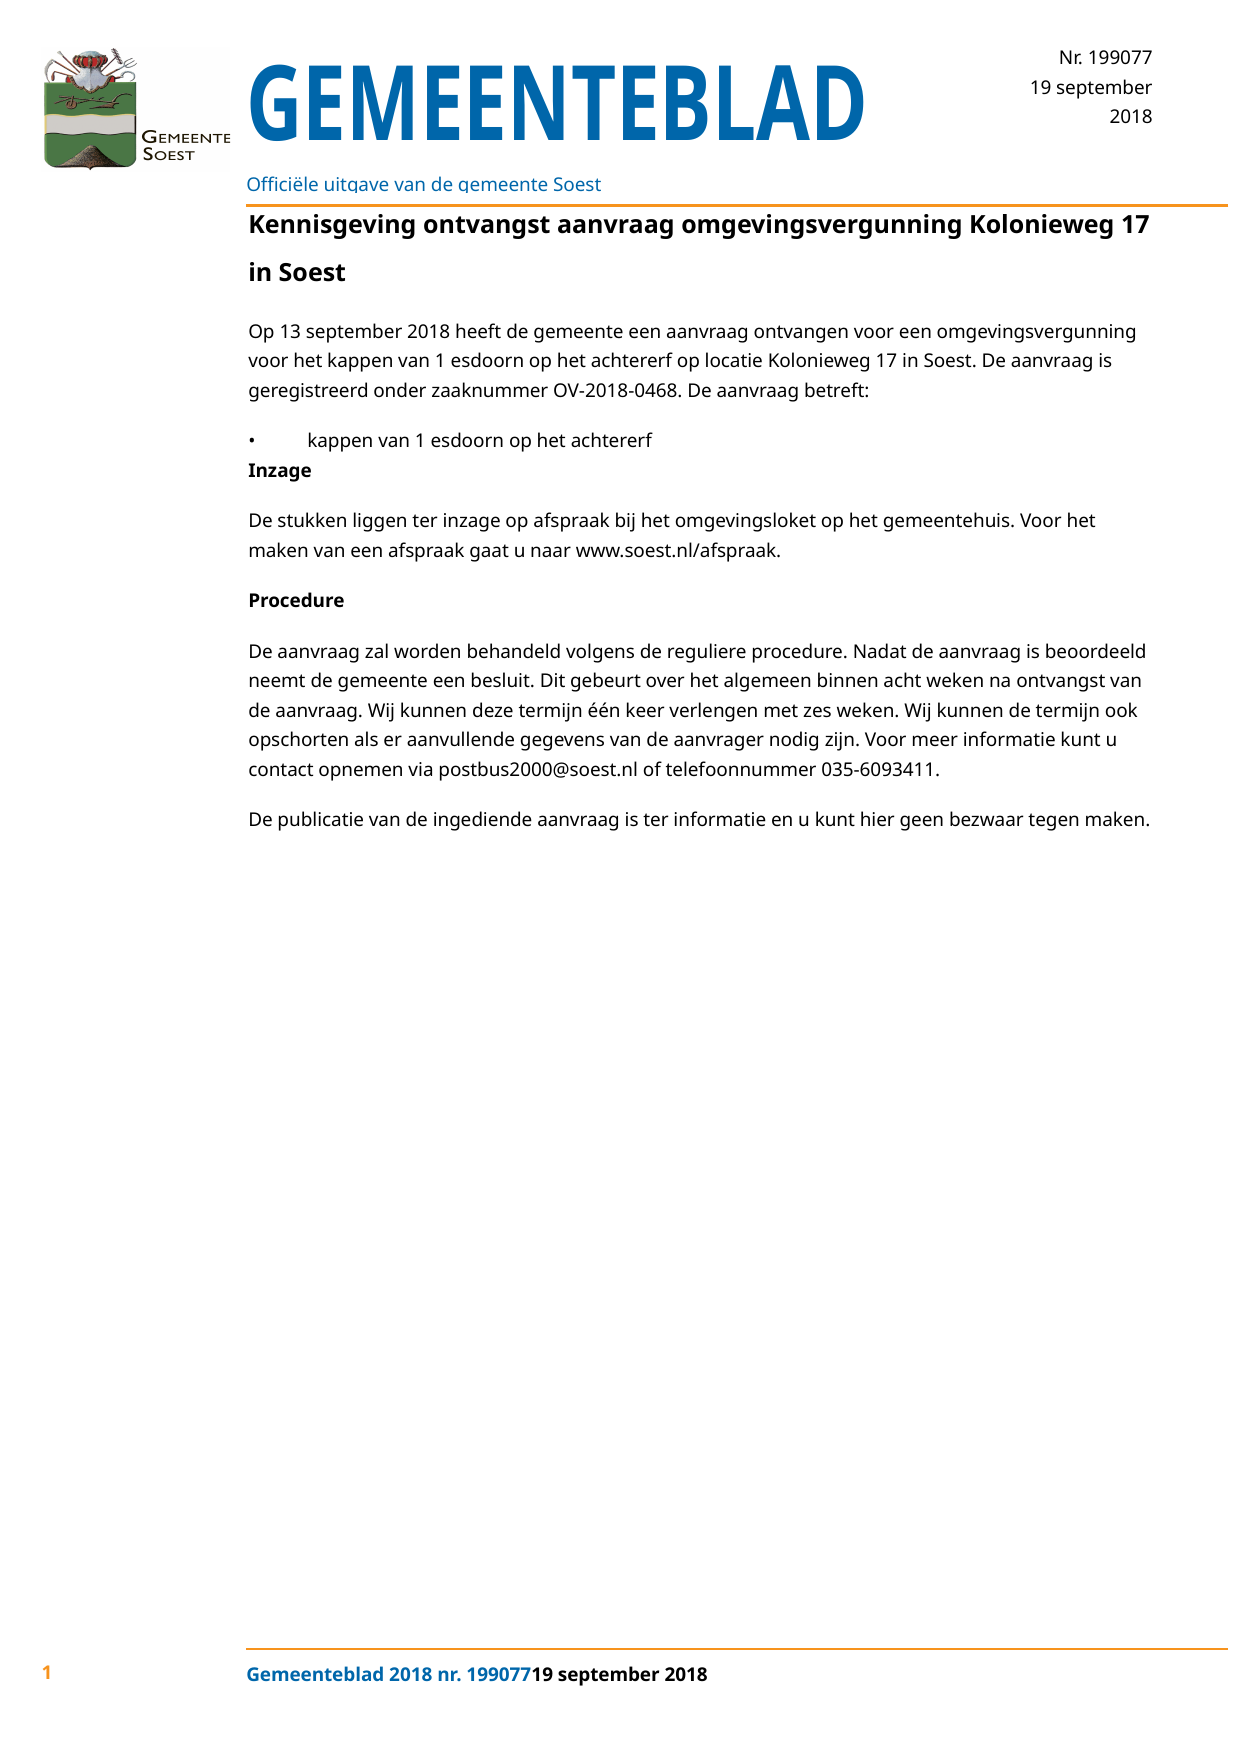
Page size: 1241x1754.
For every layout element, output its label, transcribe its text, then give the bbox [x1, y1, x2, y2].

text Kennisgeving ontvangst aanvraag omgevingsvergunning Kolonieweg 17 in Soest [248, 207, 1152, 288]
text Procedure [248, 587, 1152, 613]
text Op 13 september 2018 heeft de gemeente een aanvraag ontvangen voor een omgevingsvergunning voor het kappen van 1 esdoorn op het achtererf op locatie Kolonieweg 17 in Soest. De aanvraag is geregistreerd onder zaaknummer OV-2018-0468. De aanvraag betreft: [248, 318, 1152, 403]
list kappen van 1 esdoorn op het achtererf [248, 427, 1152, 453]
text De aanvraag zal worden behandeld volgens de reguliere procedure. Nadat de aanvraag is beoordeeld neemt de gemeente een besluit. Dit gebeurt over het algemeen binnen acht weken na ontvangst van de aanvraag. Wij kunnen deze termijn één keer verlengen met zes weken. Wij kunnen de termijn ook opschorten als er aanvullende gegevens van de aanvrager nodig zijn. Voor meer informatie kunt u contact opnemen via postbus2000@soest.nl of telefoonnummer 035-6093411. [248, 638, 1152, 782]
text Inzage [248, 457, 1152, 483]
text De stukken liggen ter inzage op afspraak bij het omgevingsloket op het gemeentehuis. Voor het maken van een afspraak gaat u naar www.soest.nl/afspraak. [248, 507, 1152, 563]
picture [41, 47, 231, 172]
text De publicatie van de ingediende aanvraag is ter informatie en u kunt hier geen bezwaar tegen maken. [248, 807, 1152, 832]
